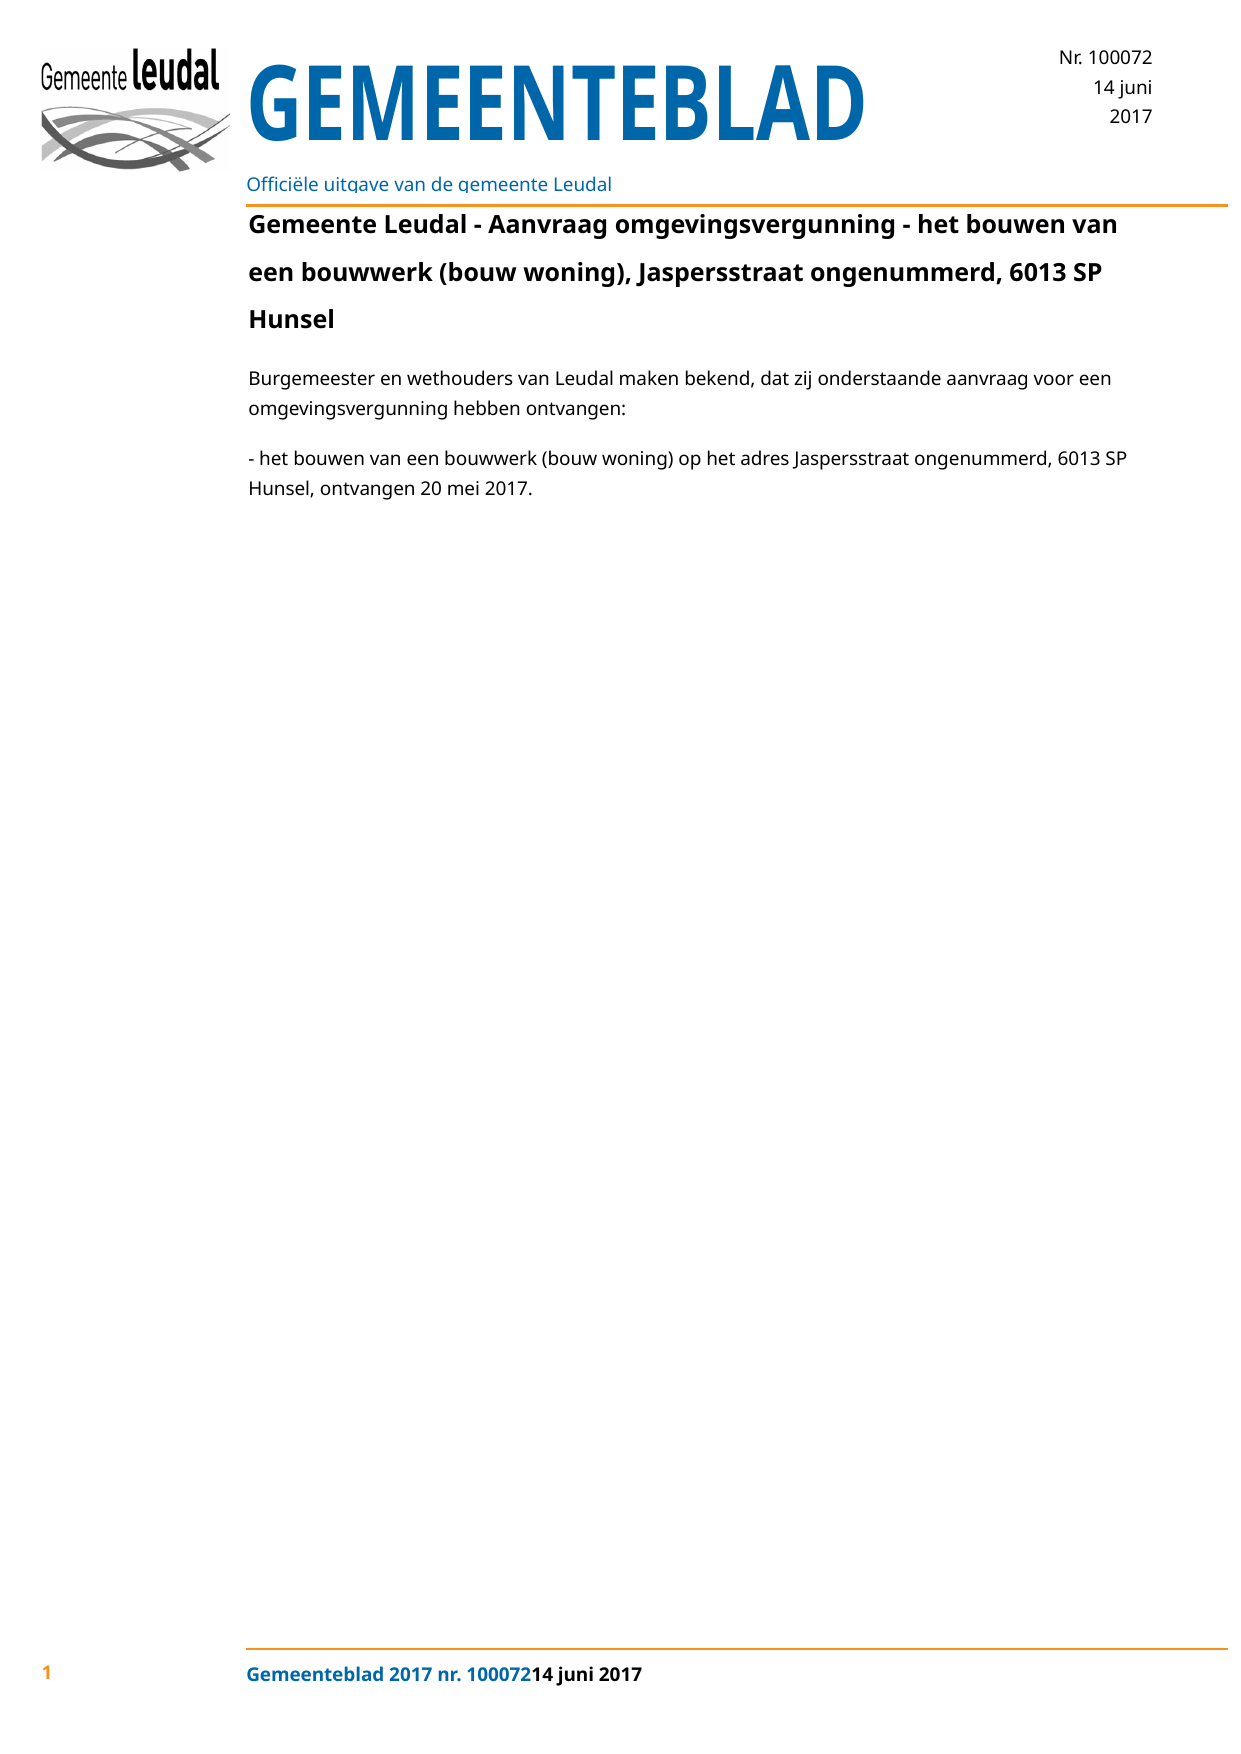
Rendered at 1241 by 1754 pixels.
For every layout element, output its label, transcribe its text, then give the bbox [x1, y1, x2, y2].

text Gemeente Leudal - Aanvraag omgevingsvergunning - het bouwen van een bouwwerk (bouw woning), Jaspersstraat ongenummerd, 6013 SP Hunsel [248, 207, 1152, 336]
text - het bouwen van een bouwwerk (bouw woning) op het adres Jaspersstraat ongenummerd, 6013 SP Hunsel, ontvangen 20 mei 2017. [248, 446, 1152, 501]
picture [41, 47, 231, 172]
text Burgemeester en wethouders van Leudal maken bekend, dat zij onderstaande aanvraag voor een omgevingsvergunning hebben ontvangen: [248, 366, 1152, 421]
